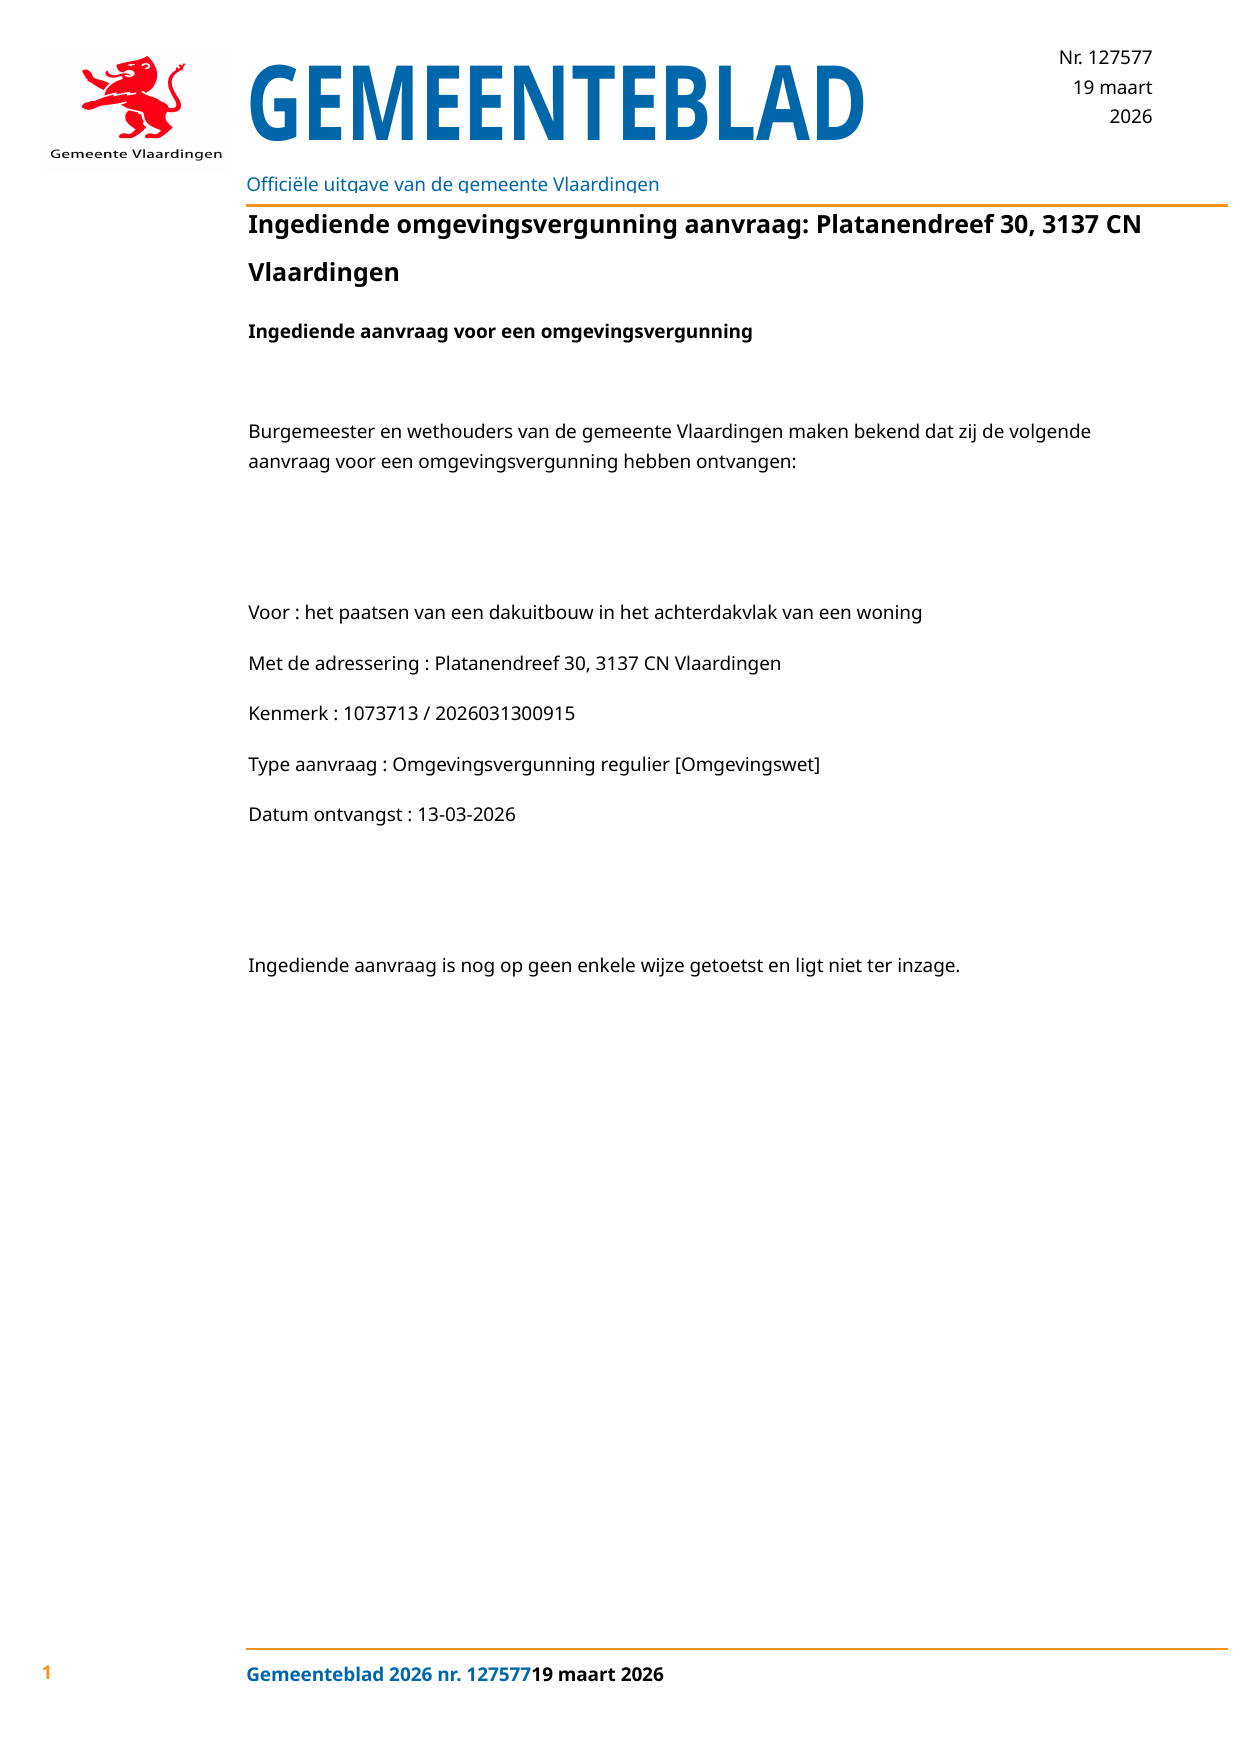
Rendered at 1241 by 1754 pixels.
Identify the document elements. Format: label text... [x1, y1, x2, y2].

text Ingediende aanvraag voor een omgevingsvergunning [248, 318, 1152, 344]
picture [41, 47, 231, 172]
text Ingediende aanvraag is nog op geen enkele wijze getoetst en ligt niet ter inzage. [248, 952, 1152, 978]
text Burgemeester en wethouders van de gemeente Vlaardingen maken bekend dat zij de volgende aanvraag voor een omgevingsvergunning hebben ontvangen: [248, 419, 1152, 474]
text Kenmerk : 1073713 / 2026031300915 [248, 700, 1152, 726]
text Ingediende omgevingsvergunning aanvraag: Platanendreef 30, 3137 CN Vlaardingen [248, 207, 1152, 288]
text Voor : het paatsen van een dakuitbouw in het achterdakvlak van een woning [248, 599, 1152, 625]
text Met de adressering : Platanendreef 30, 3137 CN Vlaardingen [248, 650, 1152, 676]
text Datum ontvangst : 13-03-2026 [248, 801, 1152, 827]
text Type aanvraag : Omgevingsvergunning regulier [Omgevingswet] [248, 751, 1152, 777]
